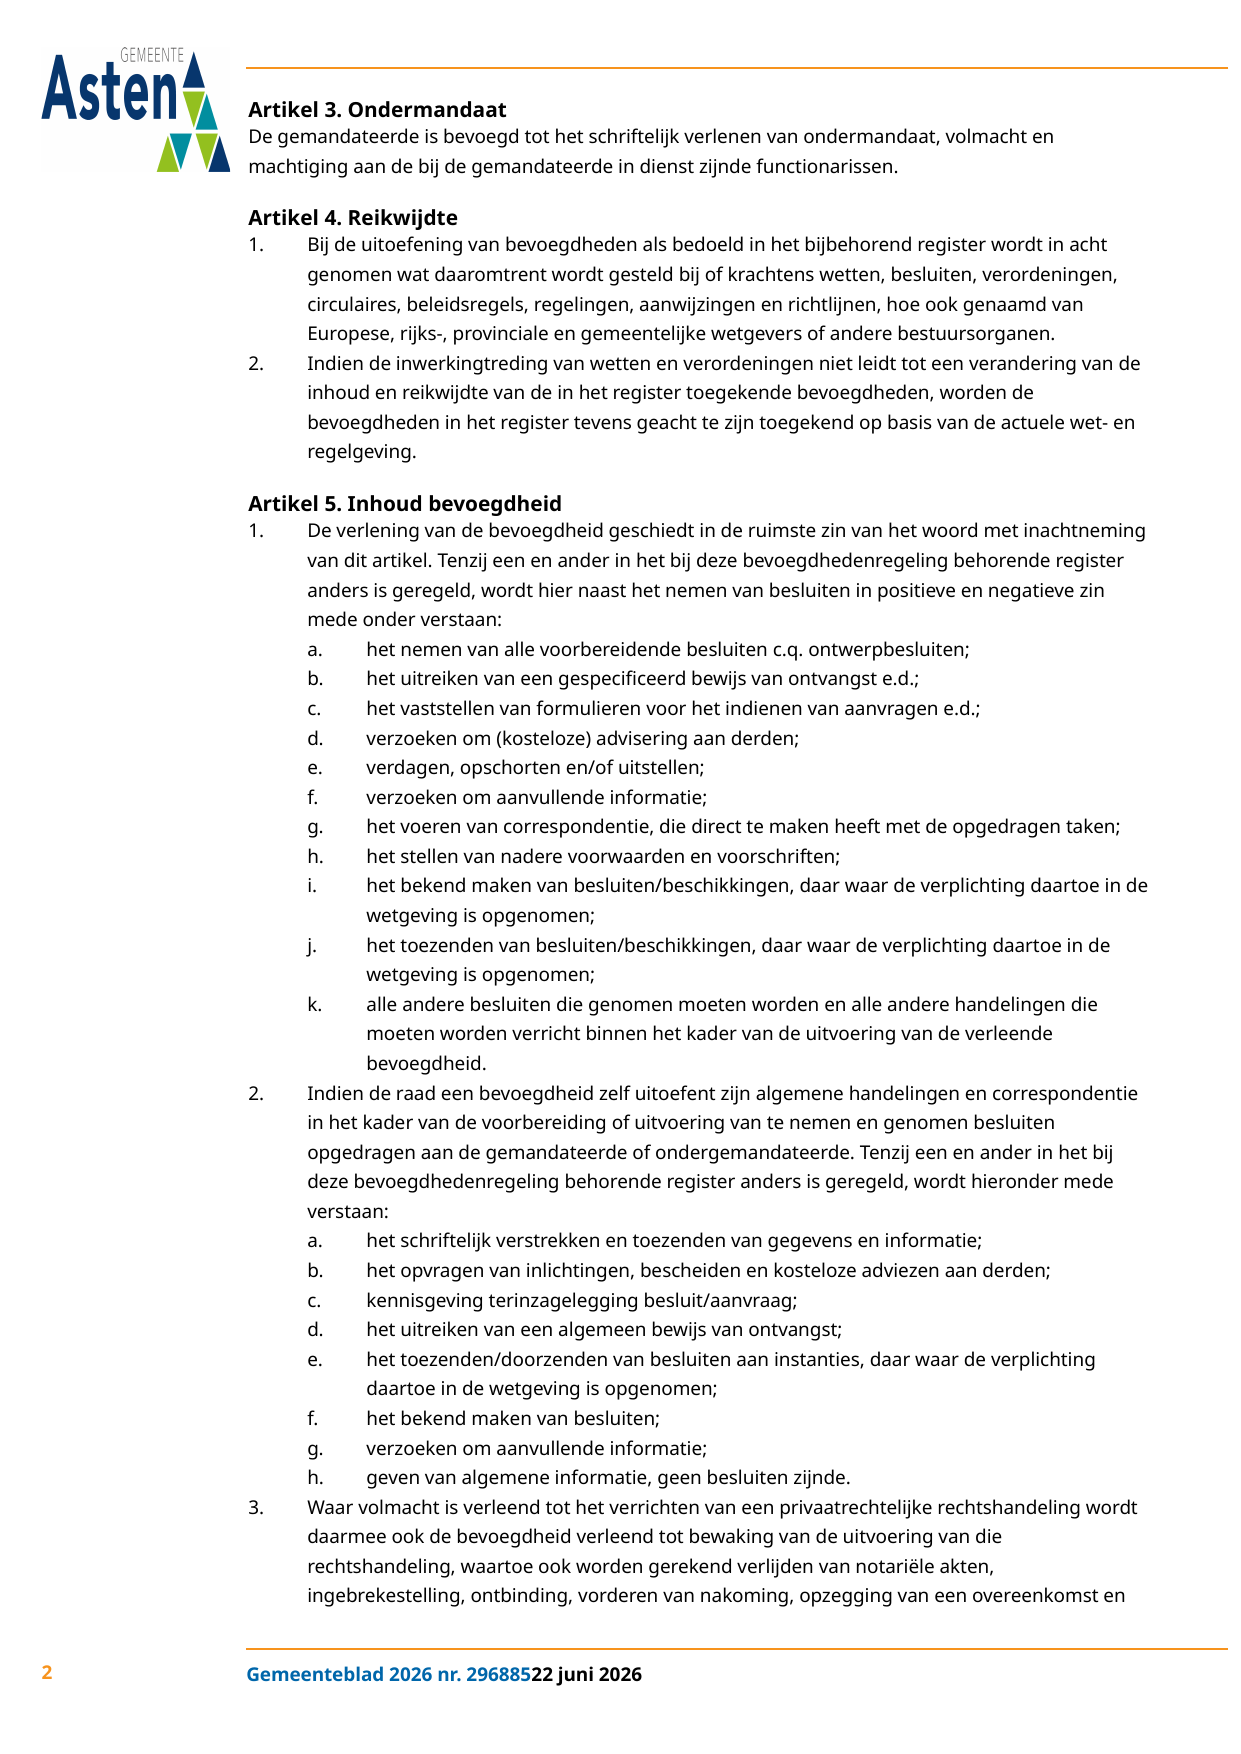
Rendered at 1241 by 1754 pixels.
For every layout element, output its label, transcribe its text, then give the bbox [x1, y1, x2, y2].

list Indien de inwerkingtreding van wetten en verordeningen niet leidt tot een verandering van de inhoud en reikwijdte van de in het register toegekende bevoegdheden, worden de bevoegdheden in het register tevens geacht te zijn toegekend op basis van de actuele wet- en regelgeving. [248, 350, 1152, 464]
list het toezenden/doorzenden van besluiten aan instanties, daar waar de verplichting daartoe in de wetgeving is opgenomen; [307, 1346, 1152, 1401]
list alle andere besluiten die genomen moeten worden en alle andere handelingen die moeten worden verricht binnen het kader van de uitvoering van de verleende bevoegdheid. [307, 991, 1152, 1076]
list het schriftelijk verstrekken en toezenden van gegevens en informatie; [307, 1228, 1152, 1253]
list Indien de raad een bevoegdheid zelf uitoefent zijn algemene handelingen en correspondentie in het kader van de voorbereiding of uitvoering van te nemen en genomen besluiten opgedragen aan de gemandateerde of ondergemandateerde. Tenzij een en ander in het bij deze bevoegdhedenregeling behorende register anders is geregeld, wordt hieronder mede verstaan: [248, 1080, 1152, 1224]
list verzoeken om aanvullende informatie; [307, 1435, 1152, 1460]
list verzoeken om aanvullende informatie; [307, 784, 1152, 809]
list kennisgeving terinzagelegging besluit/aanvraag; [307, 1287, 1152, 1312]
list het opvragen van inlichtingen, bescheiden en kosteloze adviezen aan derden; [307, 1257, 1152, 1283]
list verzoeken om (kosteloze) advisering aan derden; [307, 725, 1152, 750]
list het stellen van nadere voorwaarden en voorschriften; [307, 843, 1152, 869]
text Artikel 3. Ondermandaat [248, 95, 1152, 123]
text Artikel 4. Reikwijdte [248, 203, 1152, 232]
list het voeren van correspondentie, die direct te maken heeft met de opgedragen taken; [307, 813, 1152, 839]
list Bij de uitoefening van bevoegdheden als bedoeld in het bijbehorend register wordt in acht genomen wat daaromtrent wordt gesteld bij of krachtens wetten, besluiten, verordeningen, circulaires, beleidsregels, regelingen, aanwijzingen en richtlijnen, hoe ook genaamd van Europese, rijks-, provinciale en gemeentelijke wetgevers of andere bestuursorganen. [248, 232, 1152, 346]
list het toezenden van besluiten/beschikkingen, daar waar de verplichting daartoe in de wetgeving is opgenomen; [307, 932, 1152, 987]
list geven van algemene informatie, geen besluiten zijnde. [307, 1464, 1152, 1490]
list het bekend maken van besluiten; [307, 1405, 1152, 1431]
list het nemen van alle voorbereidende besluiten c.q. ontwerpbesluiten; [307, 636, 1152, 662]
list De verlening van de bevoegdheid geschiedt in de ruimste zin van het woord met inachtneming van dit artikel. Tenzij een en ander in het bij deze bevoegdhedenregeling behorende register anders is geregeld, wordt hier naast het nemen van besluiten in positieve en negatieve zin mede onder verstaan: [248, 518, 1152, 632]
text Artikel 5. Inhoud bevoegdheid [248, 489, 1152, 518]
list verdagen, opschorten en/of uitstellen; [307, 754, 1152, 780]
list het bekend maken van besluiten/beschikkingen, daar waar de verplichting daartoe in de wetgeving is opgenomen; [307, 873, 1152, 928]
text De gemandateerde is bevoegd tot het schriftelijk verlenen van ondermandaat, volmacht en machtiging aan de bij de gemandateerde in dienst zijnde functionarissen. [248, 123, 1152, 178]
list het uitreiken van een gespecificeerd bewijs van ontvangst e.d.; [307, 666, 1152, 691]
picture [41, 47, 231, 172]
list het uitreiken van een algemeen bewijs van ontvangst; [307, 1316, 1152, 1342]
list Waar volmacht is verleend tot het verrichten van een privaatrechtelijke rechtshandeling wordt daarmee ook de bevoegdheid verleend tot bewaking van de uitvoering van die rechtshandeling, waartoe ook worden gerekend verlijden van notariële akten, ingebrekestelling, ontbinding, vorderen van nakoming, opzegging van een overeenkomst en [248, 1494, 1152, 1608]
list het vaststellen van formulieren voor het indienen van aanvragen e.d.; [307, 695, 1152, 721]
